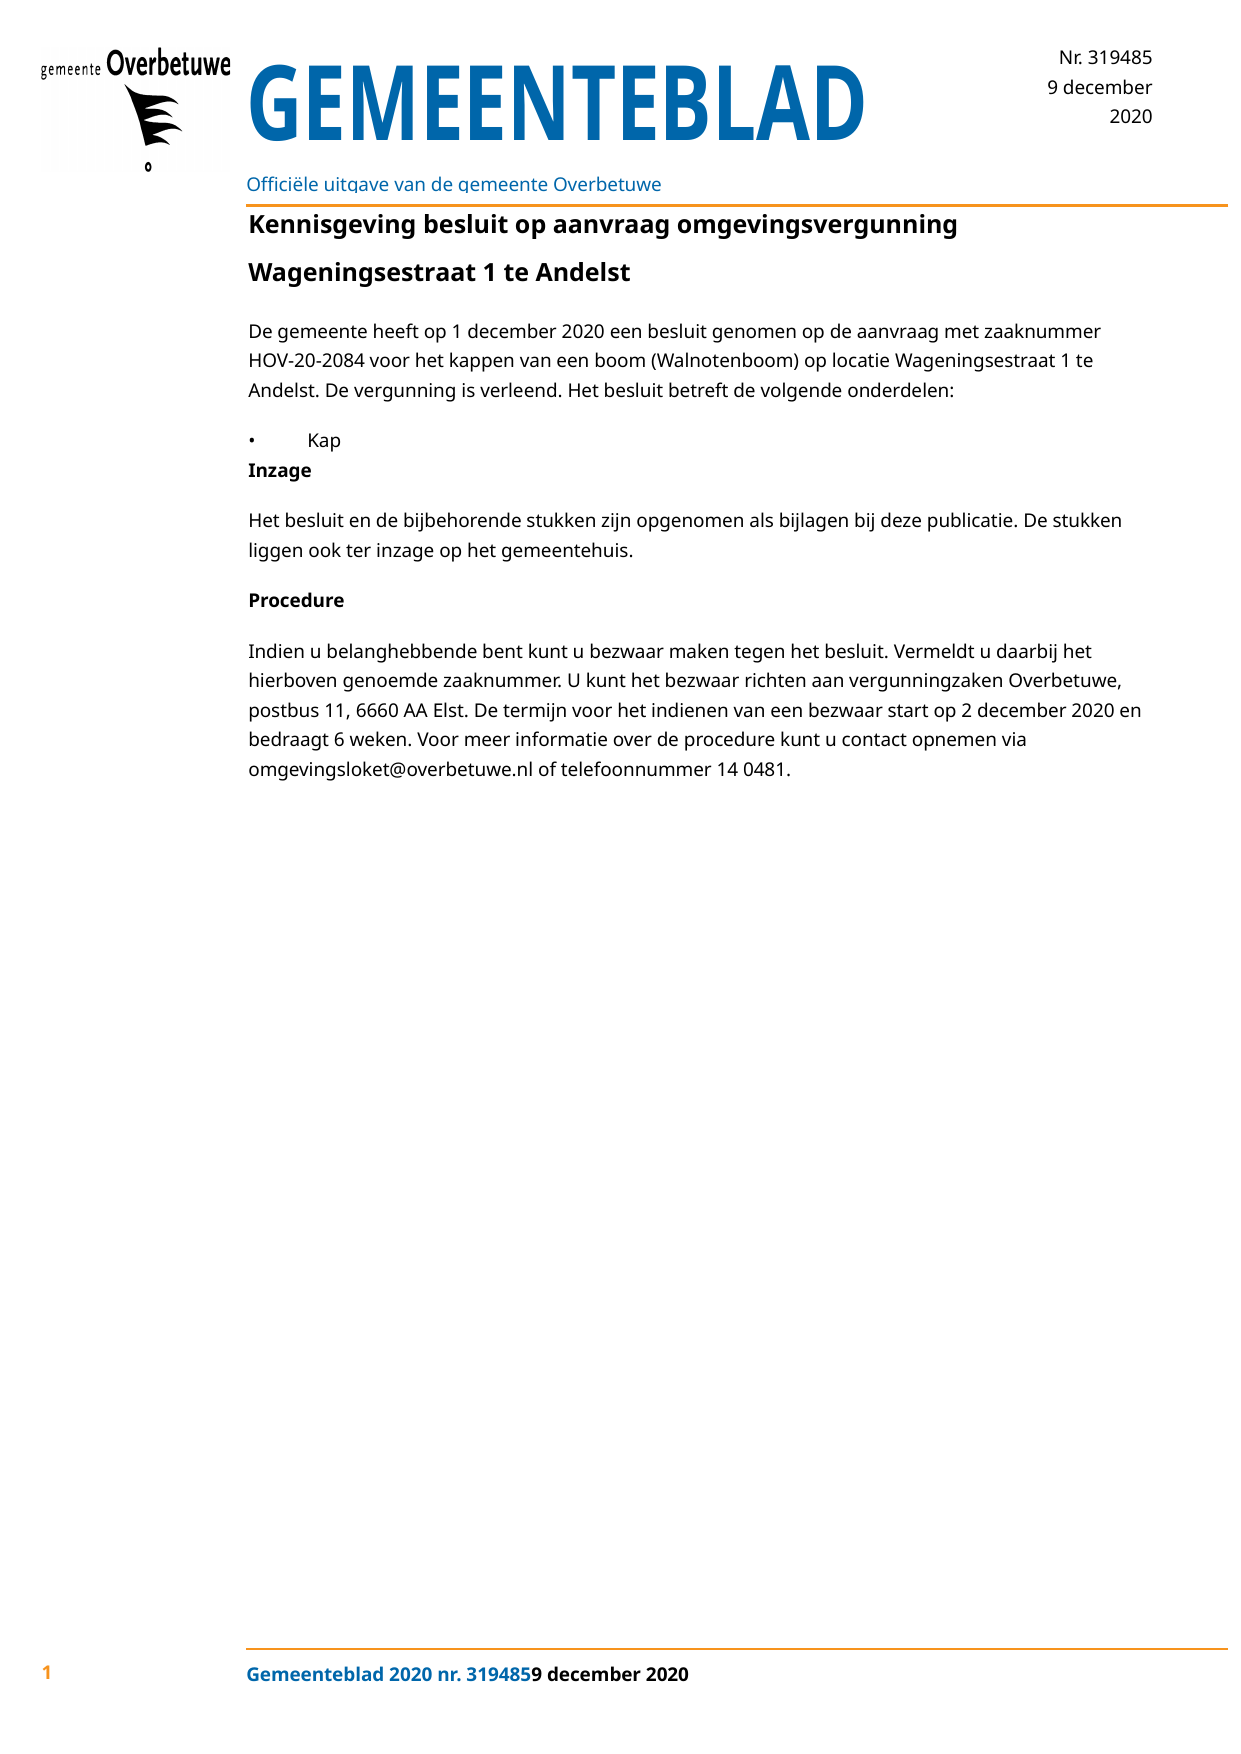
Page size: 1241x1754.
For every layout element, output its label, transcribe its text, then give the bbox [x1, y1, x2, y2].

text Inzage [248, 457, 1152, 483]
text Kennisgeving besluit op aanvraag omgevingsvergunning Wageningsestraat 1 te Andelst [248, 207, 1152, 288]
text De gemeente heeft op 1 december 2020 een besluit genomen op de aanvraag met zaaknummer HOV-20-2084 voor het kappen van een boom (Walnotenboom) op locatie Wageningsestraat 1 te Andelst. De vergunning is verleend. Het besluit betreft de volgende onderdelen: [248, 318, 1152, 403]
list Kap [248, 427, 1152, 453]
text Procedure [248, 587, 1152, 613]
text Het besluit en de bijbehorende stukken zijn opgenomen als bijlagen bij deze publicatie. De stukken liggen ook ter inzage op het gemeentehuis. [248, 507, 1152, 563]
picture [41, 47, 231, 172]
text Indien u belanghebbende bent kunt u bezwaar maken tegen het besluit. Vermeldt u daarbij het hierboven genoemde zaaknummer. U kunt het bezwaar richten aan vergunningzaken Overbetuwe, postbus 11, 6660 AA Elst. De termijn voor het indienen van een bezwaar start op 2 december 2020 en bedraagt 6 weken. Voor meer informatie over de procedure kunt u contact opnemen via omgevingsloket@overbetuwe.nl of telefoonnummer 14 0481. [248, 638, 1152, 782]
